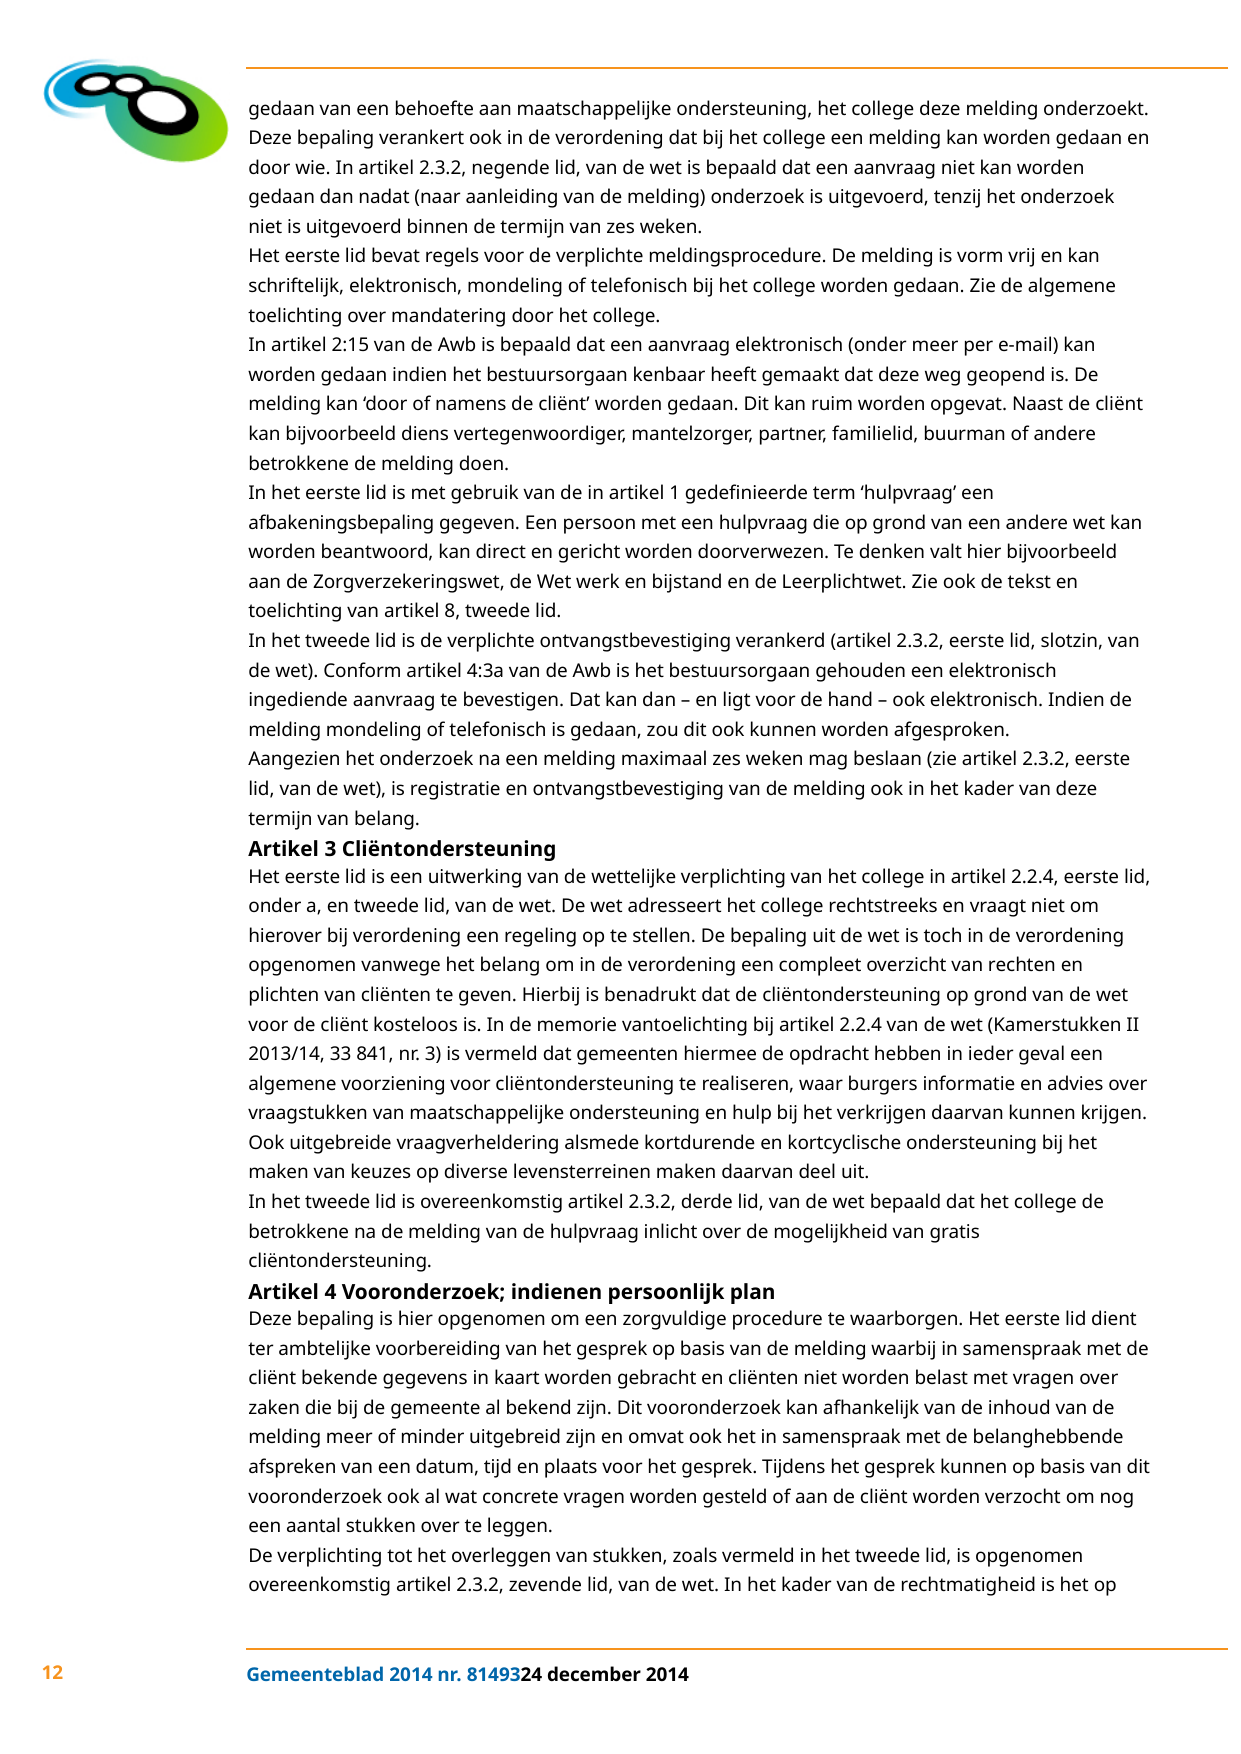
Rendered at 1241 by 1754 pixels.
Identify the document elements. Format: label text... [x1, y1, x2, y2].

text In het eerste lid is met gebruik van de in artikel 1 gedefinieerde term ‘hulpvraag’ een afbakeningsbepaling gegeven. Een persoon met een hulpvraag die op grond van een andere wet kan worden beantwoord, kan direct en gericht worden doorverwezen. Te denken valt hier bijvoorbeeld aan de Zorgverzekeringswet, de Wet werk en bijstand en de Leerplichtwet. Zie ook de tekst en toelichting van artikel 8, tweede lid. [248, 479, 1152, 623]
picture [41, 47, 231, 172]
text In het tweede lid is overeenkomstig artikel 2.3.2, derde lid, van de wet bepaald dat het college de betrokkene na de melding van de hulpvraag inlicht over de mogelijkheid van gratis cliëntondersteuning. [248, 1188, 1152, 1273]
text De verplichting tot het overleggen van stukken, zoals vermeld in het tweede lid, is opgenomen overeenkomstig artikel 2.3.2, zevende lid, van de wet. In het kader van de rechtmatigheid is het op [248, 1542, 1152, 1597]
text Het eerste lid is een uitwerking van de wettelijke verplichting van het college in artikel 2.2.4, eerste lid, onder a, en tweede lid, van de wet. De wet adresseert het college rechtstreeks en vraagt niet om hierover bij verordening een regeling op te stellen. De bepaling uit de wet is toch in de verordening opgenomen vanwege het belang om in de verordening een compleet overzicht van rechten en plichten van cliënten te geven. Hierbij is benadrukt dat de cliëntondersteuning op grond van de wet voor de cliënt kosteloos is. In de memorie vantoelichting bij artikel 2.2.4 van de wet (Kamerstukken II 2013/14, 33 841, nr. 3) is vermeld dat gemeenten hiermee de opdracht hebben in ieder geval een algemene voorziening voor cliëntondersteuning te realiseren, waar burgers informatie en advies over vraagstukken van maatschappelijke ondersteuning en hulp bij het verkrijgen daarvan kunnen krijgen. Ook uitgebreide vraagverheldering alsmede kortdurende en kortcyclische ondersteuning bij het maken van keuzes op diverse levensterreinen maken daarvan deel uit. [248, 863, 1152, 1184]
text Deze bepaling is hier opgenomen om een zorgvuldige procedure te waarborgen. Het eerste lid dient ter ambtelijke voorbereiding van het gesprek op basis van de melding waarbij in samenspraak met de cliënt bekende gegevens in kaart worden gebracht en cliënten niet worden belast met vragen over zaken die bij de gemeente al bekend zijn. Dit vooronderzoek kan afhankelijk van de inhoud van de melding meer of minder uitgebreid zijn en omvat ook het in samenspraak met de belanghebbende afspreken van een datum, tijd en plaats voor het gesprek. Tijdens het gesprek kunnen op basis van dit vooronderzoek ook al wat concrete vragen worden gesteld of aan de cliënt worden verzocht om nog een aantal stukken over te leggen. [248, 1305, 1152, 1538]
text In het tweede lid is de verplichte ontvangstbevestiging verankerd (artikel 2.3.2, eerste lid, slotzin, van de wet). Conform artikel 4:3a van de Awb is het bestuursorgaan gehouden een elektronisch ingediende aanvraag te bevestigen. Dat kan dan – en ligt voor de hand – ook elektronisch. Indien de melding mondeling of telefonisch is gedaan, zou dit ook kunnen worden afgesproken. [248, 627, 1152, 742]
text gedaan van een behoefte aan maatschappelijke ondersteuning, het college deze melding onderzoekt. Deze bepaling verankert ook in de verordening dat bij het college een melding kan worden gedaan en door wie. In artikel 2.3.2, negende lid, van de wet is bepaald dat een aanvraag niet kan worden gedaan dan nadat (naar aanleiding van de melding) onderzoek is uitgevoerd, tenzij het onderzoek niet is uitgevoerd binnen de termijn van zes weken. [248, 95, 1152, 239]
text Het eerste lid bevat regels voor de verplichte meldingsprocedure. De melding is vorm vrij en kan schriftelijk, elektronisch, mondeling of telefonisch bij het college worden gedaan. Zie de algemene toelichting over mandatering door het college. [248, 243, 1152, 328]
text Aangezien het onderzoek na een melding maximaal zes weken mag beslaan (zie artikel 2.3.2, eerste lid, van de wet), is registratie en ontvangstbevestiging van de melding ook in het kader van deze termijn van belang. [248, 746, 1152, 831]
text Artikel 4 Vooronderzoek; indienen persoonlijk plan [248, 1277, 1152, 1305]
text In artikel 2:15 van de Awb is bepaald dat een aanvraag elektronisch (onder meer per e-mail) kan worden gedaan indien het bestuursorgaan kenbaar heeft gemaakt dat deze weg geopend is. De melding kan ‘door of namens de cliënt’ worden gedaan. Dit kan ruim worden opgevat. Naast de cliënt kan bijvoorbeeld diens vertegenwoordiger, mantelzorger, partner, familielid, buurman of andere betrokkene de melding doen. [248, 331, 1152, 476]
text Artikel 3 Cliëntondersteuning [248, 834, 1152, 863]
